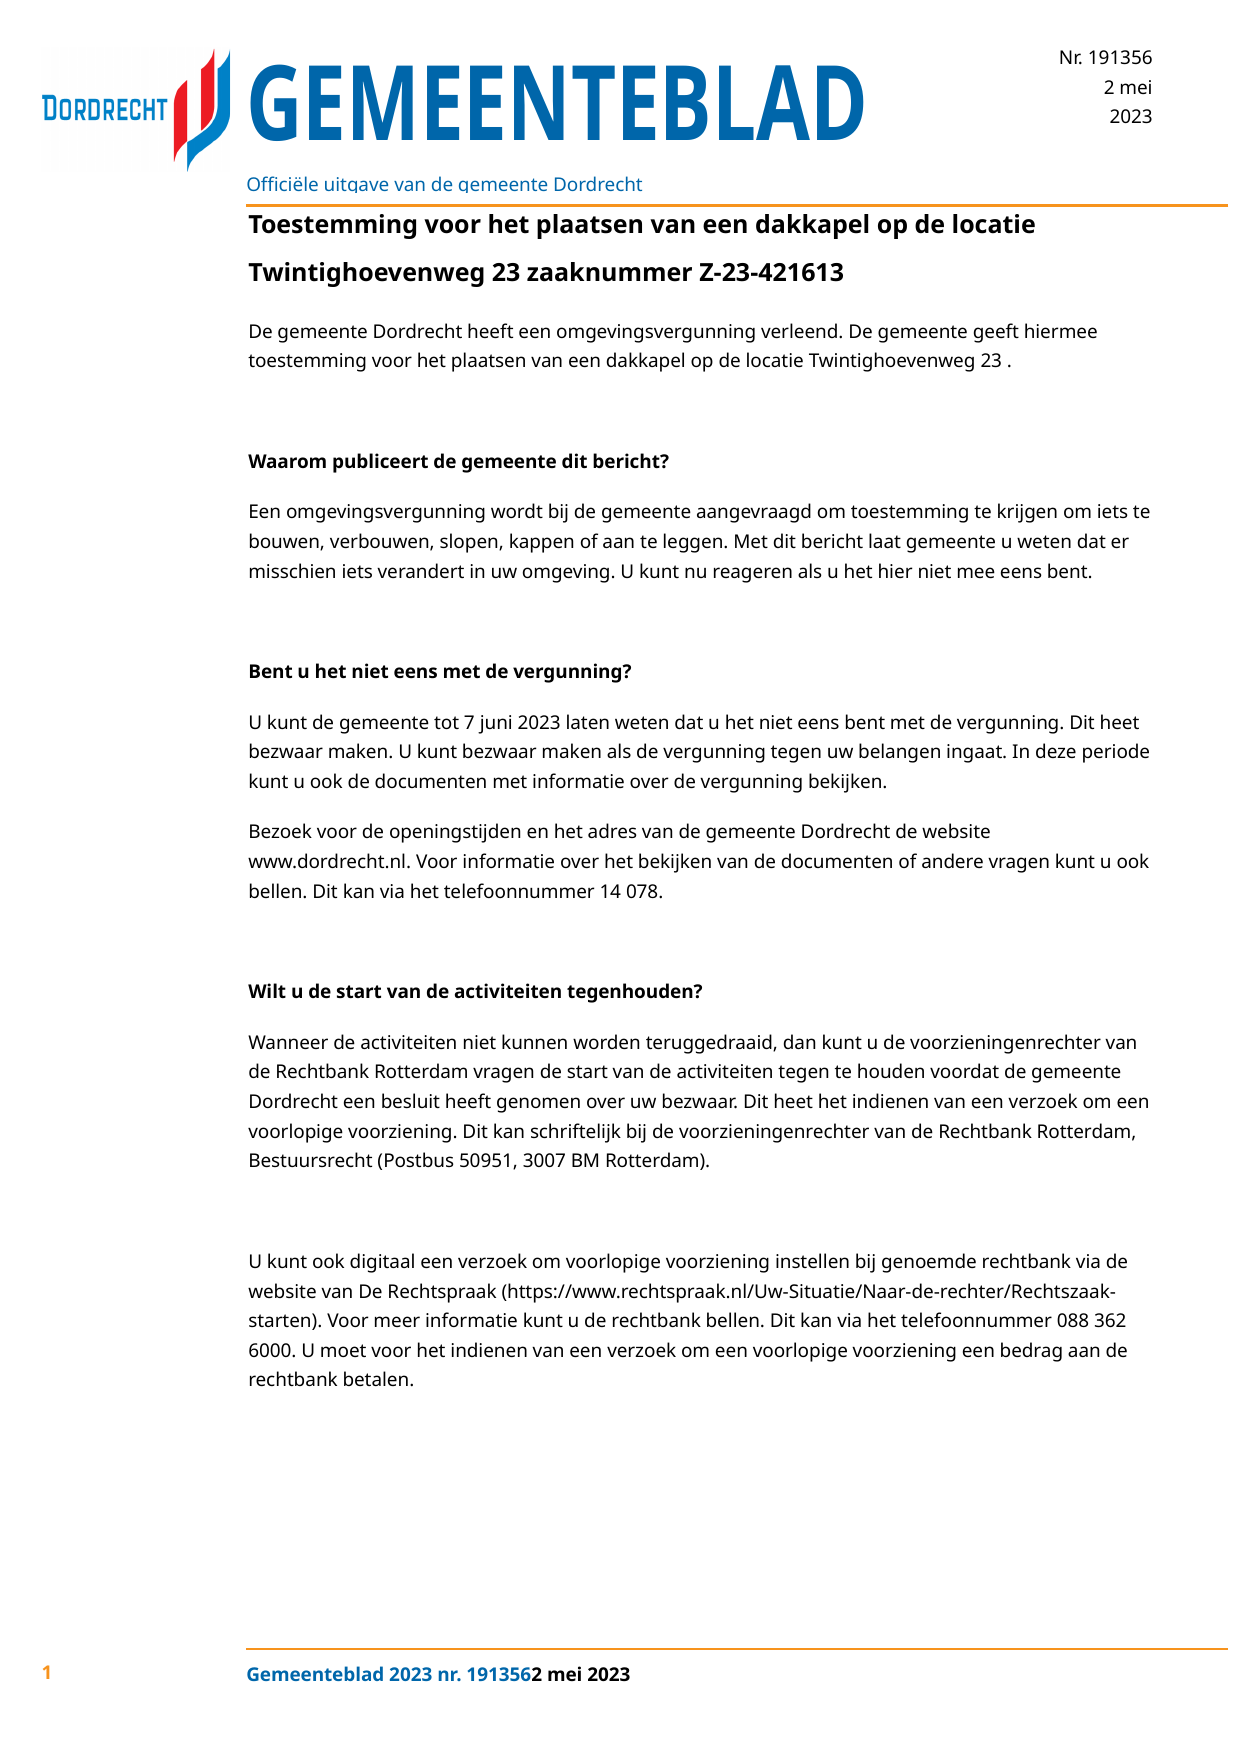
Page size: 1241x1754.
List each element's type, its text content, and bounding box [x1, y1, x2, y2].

text Bezoek voor de openingstijden en het adres van de gemeente Dordrecht de website www.dordrecht.nl. Voor informatie over het bekijken van de documenten of andere vragen kunt u ook bellen. Dit kan via het telefoonnummer 14 078. [248, 819, 1152, 904]
text Toestemming voor het plaatsen van een dakkapel op de locatie Twintighoevenweg 23 zaaknummer Z-23-421613 [248, 207, 1152, 288]
picture [41, 47, 231, 172]
text Een omgevingsvergunning wordt bij de gemeente aangevraagd om toestemming te krijgen om iets te bouwen, verbouwen, slopen, kappen of aan te leggen. Met dit bericht laat gemeente u weten dat er misschien iets verandert in uw omgeving. U kunt nu reageren als u het hier niet mee eens bent. [248, 499, 1152, 584]
text Wanneer de activiteiten niet kunnen worden teruggedraaid, dan kunt u de voorzieningenrechter van de Rechtbank Rotterdam vragen de start van de activiteiten tegen te houden voordat de gemeente Dordrecht een besluit heeft genomen over uw bezwaar. Dit heet het indienen van een verzoek om een voorlopige voorziening. Dit kan schriftelijk bij de voorzieningenrechter van de Rechtbank Rotterdam, Bestuursrecht (Postbus 50951, 3007 BM Rotterdam). [248, 1029, 1152, 1173]
text Waarom publiceert de gemeente dit bericht? [248, 448, 1152, 474]
text Bent u het niet eens met de vergunning? [248, 659, 1152, 684]
text U kunt ook digitaal een verzoek om voorlopige voorziening instellen bij genoemde rechtbank via de website van De Rechtspraak (https://www.rechtspraak.nl/Uw-Situatie/Naar-de-rechter/Rechtszaak-starten). Voor meer informatie kunt u de rechtbank bellen. Dit kan via het telefoonnummer 088 362 6000. U moet voor het indienen van een verzoek om een voorlopige voorziening een bedrag aan de rechtbank betalen. [248, 1248, 1152, 1392]
text Wilt u de start van de activiteiten tegenhouden? [248, 979, 1152, 1004]
text De gemeente Dordrecht heeft een omgevingsvergunning verleend. De gemeente geeft hiermee toestemming voor het plaatsen van een dakkapel op de locatie Twintighoevenweg 23 . [248, 318, 1152, 373]
text U kunt de gemeente tot 7 juni 2023 laten weten dat u het niet eens bent met de vergunning. Dit heet bezwaar maken. U kunt bezwaar maken als de vergunning tegen uw belangen ingaat. In deze periode kunt u ook de documenten met informatie over de vergunning bekijken. [248, 709, 1152, 794]
